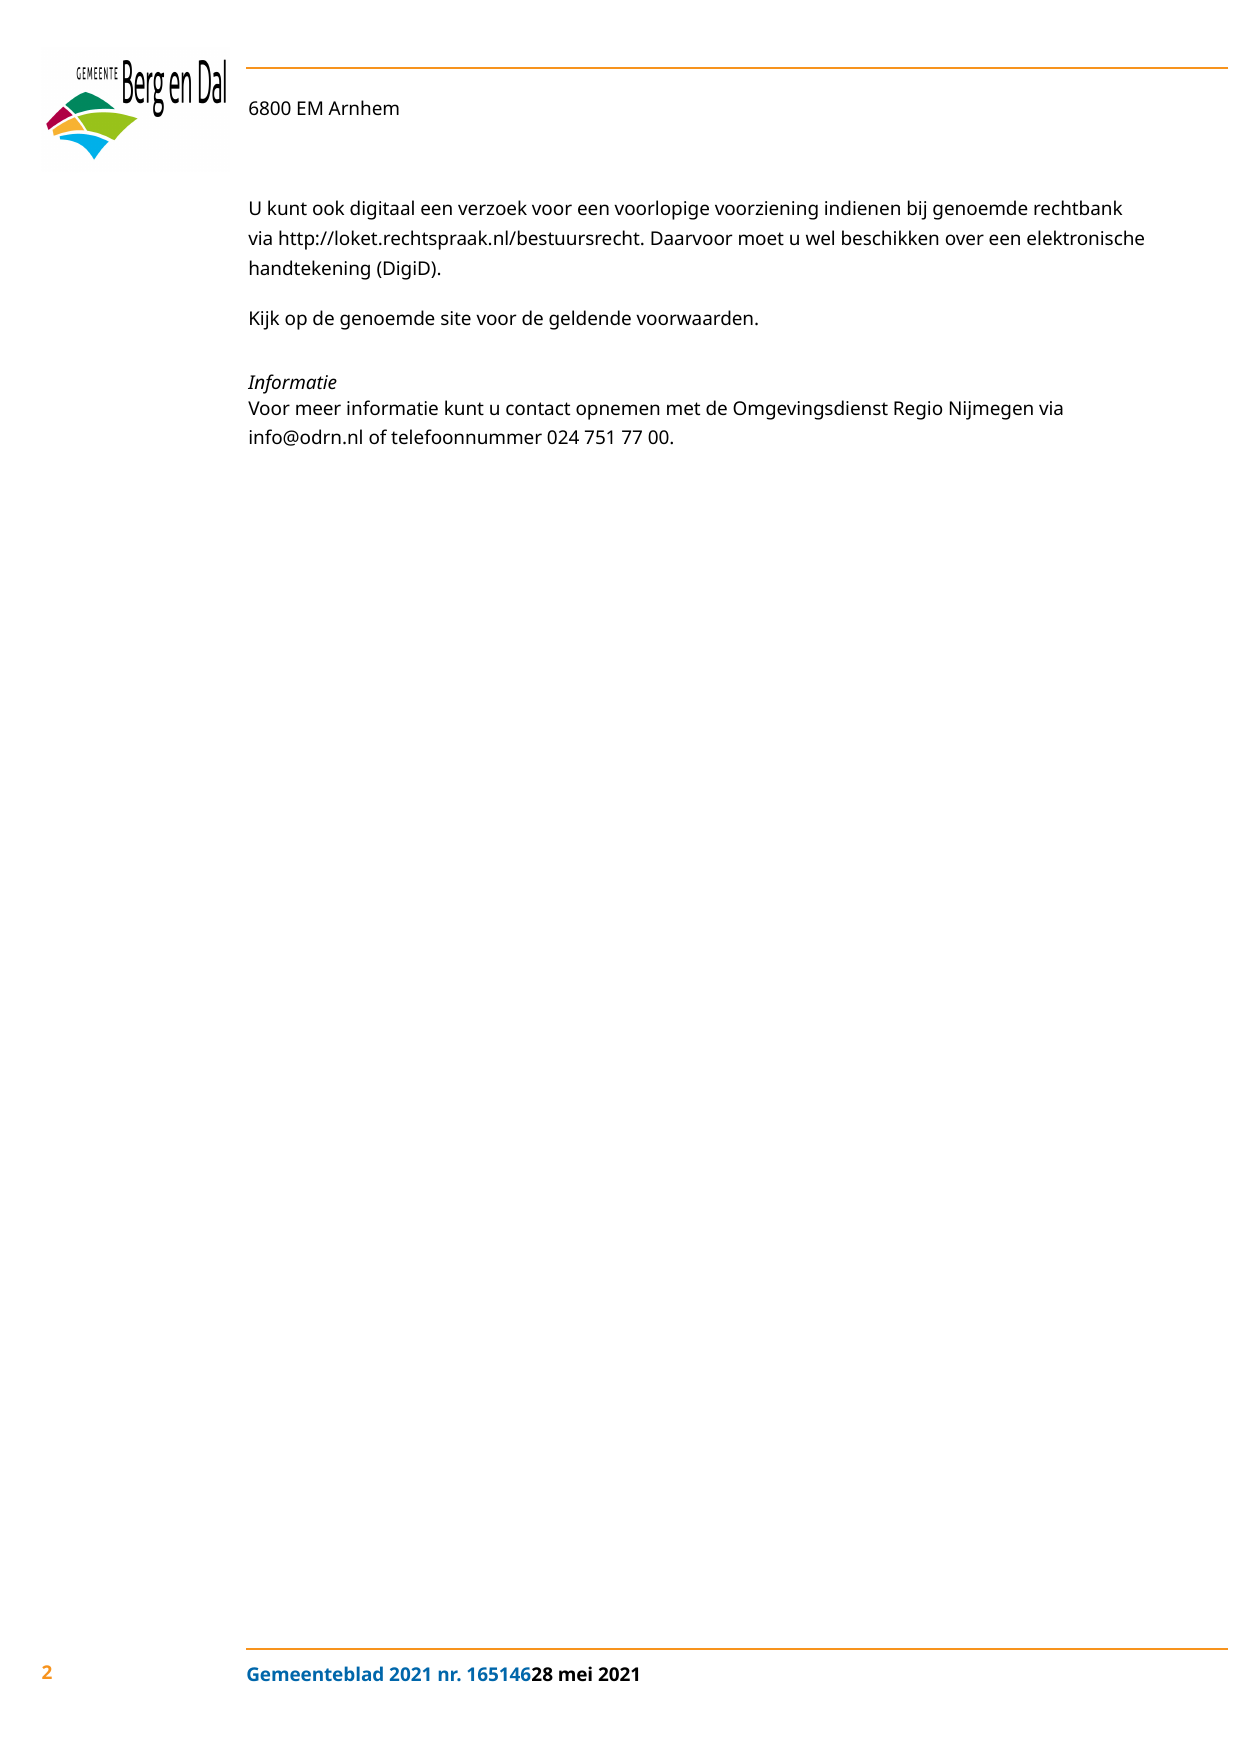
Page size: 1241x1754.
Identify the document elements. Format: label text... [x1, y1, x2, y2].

text Kijk op de genoemde site voor de geldende voorwaarden. [248, 305, 1152, 331]
picture [41, 47, 231, 172]
text U kunt ook digitaal een verzoek voor een voorlopige voorziening indienen bij genoemde rechtbank via http://loket.rechtspraak.nl/bestuursrecht. Daarvoor moet u wel beschikken over een elektronische handtekening (DigiD). [248, 196, 1152, 281]
text Informatie [248, 369, 1152, 395]
text Voor meer informatie kunt u contact opnemen met de Omgevingsdienst Regio Nijmegen via info@odrn.nl of telefoonnummer 024 751 77 00. [248, 395, 1152, 450]
text 6800 EM Arnhem [248, 95, 1152, 121]
